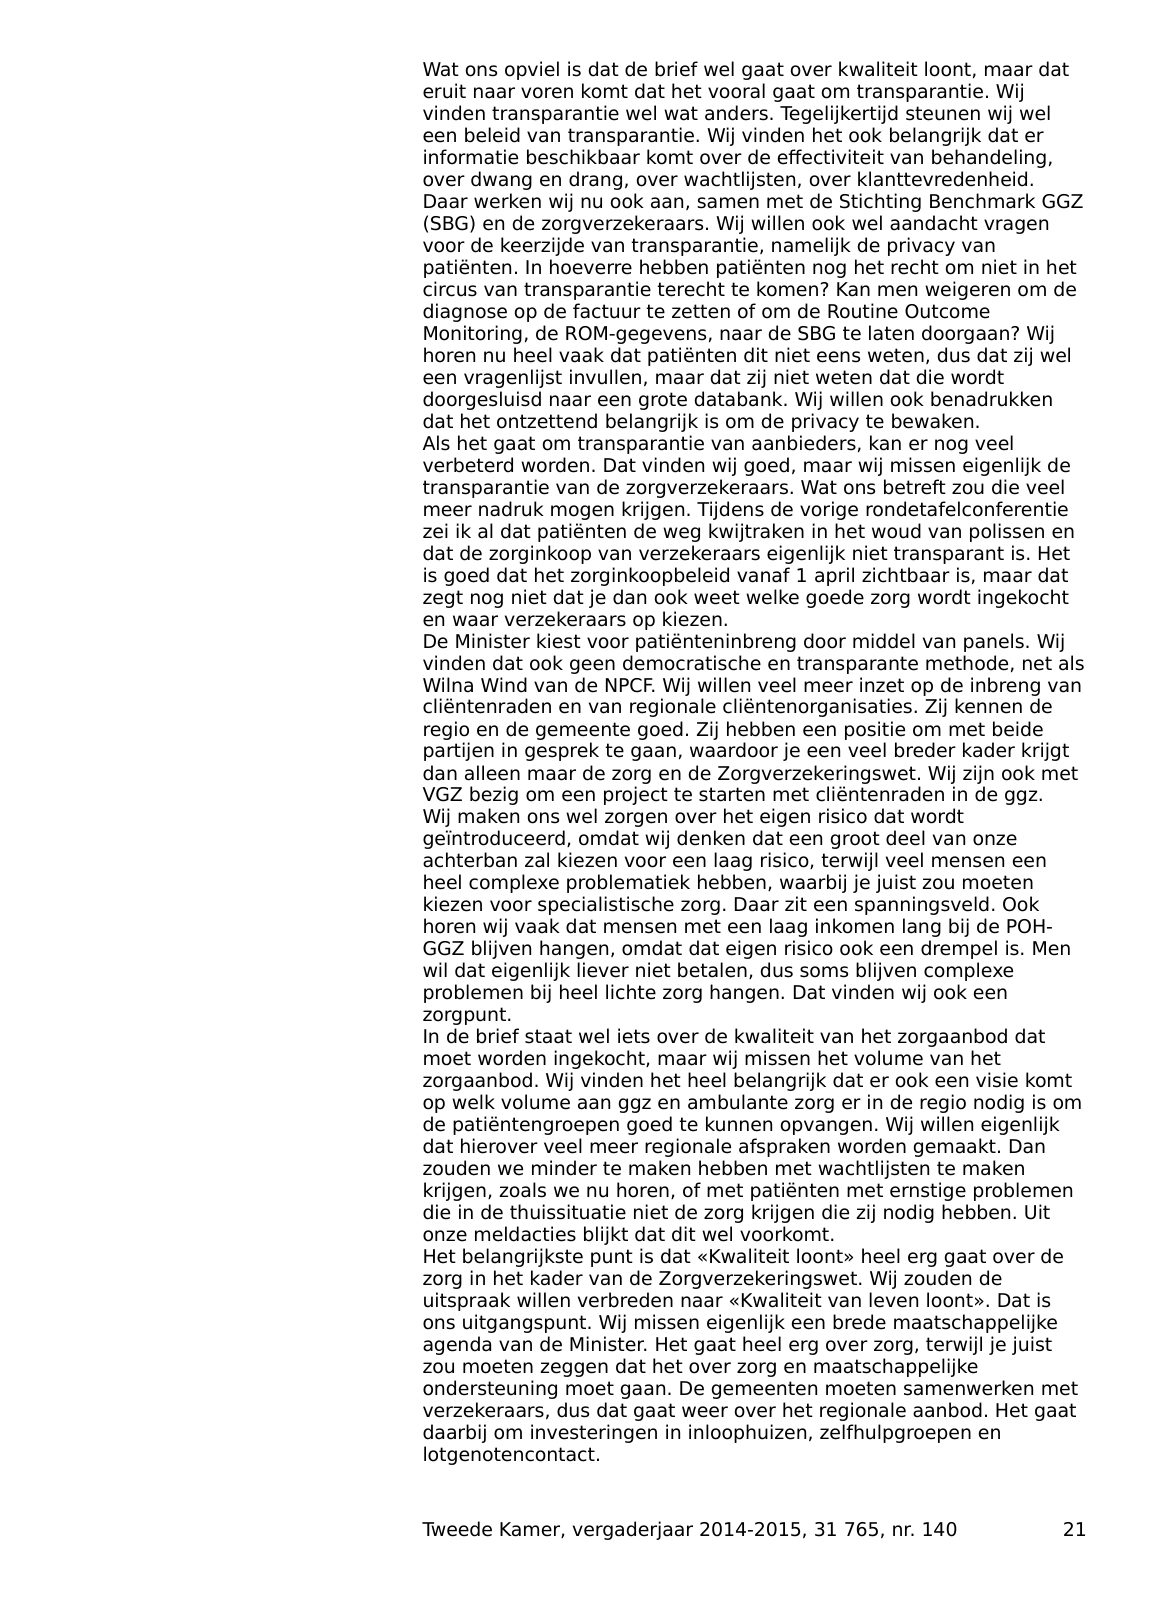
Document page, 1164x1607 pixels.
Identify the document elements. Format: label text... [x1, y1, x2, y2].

text Als het gaat om transparantie van aanbieders, kan er nog veel verbeterd worden. Dat vinden wij goed, maar wij missen eigenlijk de transparantie van de zorgverzekeraars. Wat ons betreft zou die veel meer nadruk mogen krijgen. Tijdens de vorige rondetafelconferentie zei ik al dat patiënten de weg kwijtraken in het woud van polissen en dat de zorginkoop van verzekeraars eigenlijk niet transparant is. Het is goed dat het zorginkoopbeleid vanaf 1 april zichtbaar is, maar dat zegt nog niet dat je dan ook weet welke goede zorg wordt ingekocht en waar verzekeraars op kiezen. [422, 433, 1087, 631]
text In de brief staat wel iets over de kwaliteit van het zorgaanbod dat moet worden ingekocht, maar wij missen het volume van het zorgaanbod. Wij vinden het heel belangrijk dat er ook een visie komt op welk volume aan ggz en ambulante zorg er in de regio nodig is om de patiëntengroepen goed te kunnen opvangen. Wij willen eigenlijk dat hierover veel meer regionale afspraken worden gemaakt. Dan zouden we minder te maken hebben met wachtlijsten te maken krijgen, zoals we nu horen, of met patiënten met ernstige problemen die in de thuissituatie niet de zorg krijgen die zij nodig hebben. Uit onze meldacties blijkt dat dit wel voorkomt. [422, 1026, 1087, 1246]
text Het belangrijkste punt is dat «Kwaliteit loont» heel erg gaat over de zorg in het kader van de Zorgverzekeringswet. Wij zouden de uitspraak willen verbreden naar «Kwaliteit van leven loont». Dat is ons uitgangspunt. Wij missen eigenlijk een brede maatschappelijke agenda van de Minister. Het gaat heel erg over zorg, terwijl je juist zou moeten zeggen dat het over zorg en maatschappelijke ondersteuning moet gaan. De gemeenten moeten samenwerken met verzekeraars, dus dat gaat weer over het regionale aanbod. Het gaat daarbij om investeringen in inloophuizen, zelfhulpgroepen en lotgenotencontact. [422, 1246, 1087, 1466]
text Wat ons opviel is dat de brief wel gaat over kwaliteit loont, maar dat eruit naar voren komt dat het vooral gaat om transparantie. Wij vinden transparantie wel wat anders. Tegelijkertijd steunen wij wel een beleid van transparantie. Wij vinden het ook belangrijk dat er informatie beschikbaar komt over de effectiviteit van behandeling, over dwang en drang, over wachtlijsten, over klanttevredenheid. Daar werken wij nu ook aan, samen met de Stichting Benchmark GGZ (SBG) en de zorgverzekeraars. Wij willen ook wel aandacht vragen voor de keerzijde van transparantie, namelijk de privacy van patiënten. In hoeverre hebben patiënten nog het recht om niet in het circus van transparantie terecht te komen? Kan men weigeren om de diagnose op de factuur te zetten of om de Routine Outcome Monitoring, de ROM-gegevens, naar de SBG te laten doorgaan? Wij horen nu heel vaak dat patiënten dit niet eens weten, dus dat zij wel een vragenlijst invullen, maar dat zij niet weten dat die wordt doorgesluisd naar een grote databank. Wij willen ook benadrukken dat het ontzettend belangrijk is om de privacy te bewaken. [422, 59, 1087, 433]
text De Minister kiest voor patiënteninbreng door middel van panels. Wij vinden dat ook geen democratische en transparante methode, net als Wilna Wind van de NPCF. Wij willen veel meer inzet op de inbreng van cliëntenraden en van regionale cliëntenorganisaties. Zij kennen de regio en de gemeente goed. Zij hebben een positie om met beide partijen in gesprek te gaan, waardoor je een veel breder kader krijgt dan alleen maar de zorg en de Zorgverzekeringswet. Wij zijn ook met VGZ bezig om een project te starten met cliëntenraden in de ggz. [422, 631, 1087, 806]
text Wij maken ons wel zorgen over het eigen risico dat wordt geïntroduceerd, omdat wij denken dat een groot deel van onze achterban zal kiezen voor een laag risico, terwijl veel mensen een heel complexe problematiek hebben, waarbij je juist zou moeten kiezen voor specialistische zorg. Daar zit een spanningsveld. Ook horen wij vaak dat mensen met een laag inkomen lang bij de POH-GGZ blijven hangen, omdat dat eigen risico ook een drempel is. Men wil dat eigenlijk liever niet betalen, dus soms blijven complexe problemen bij heel lichte zorg hangen. Dat vinden wij ook een zorgpunt. [422, 806, 1087, 1026]
